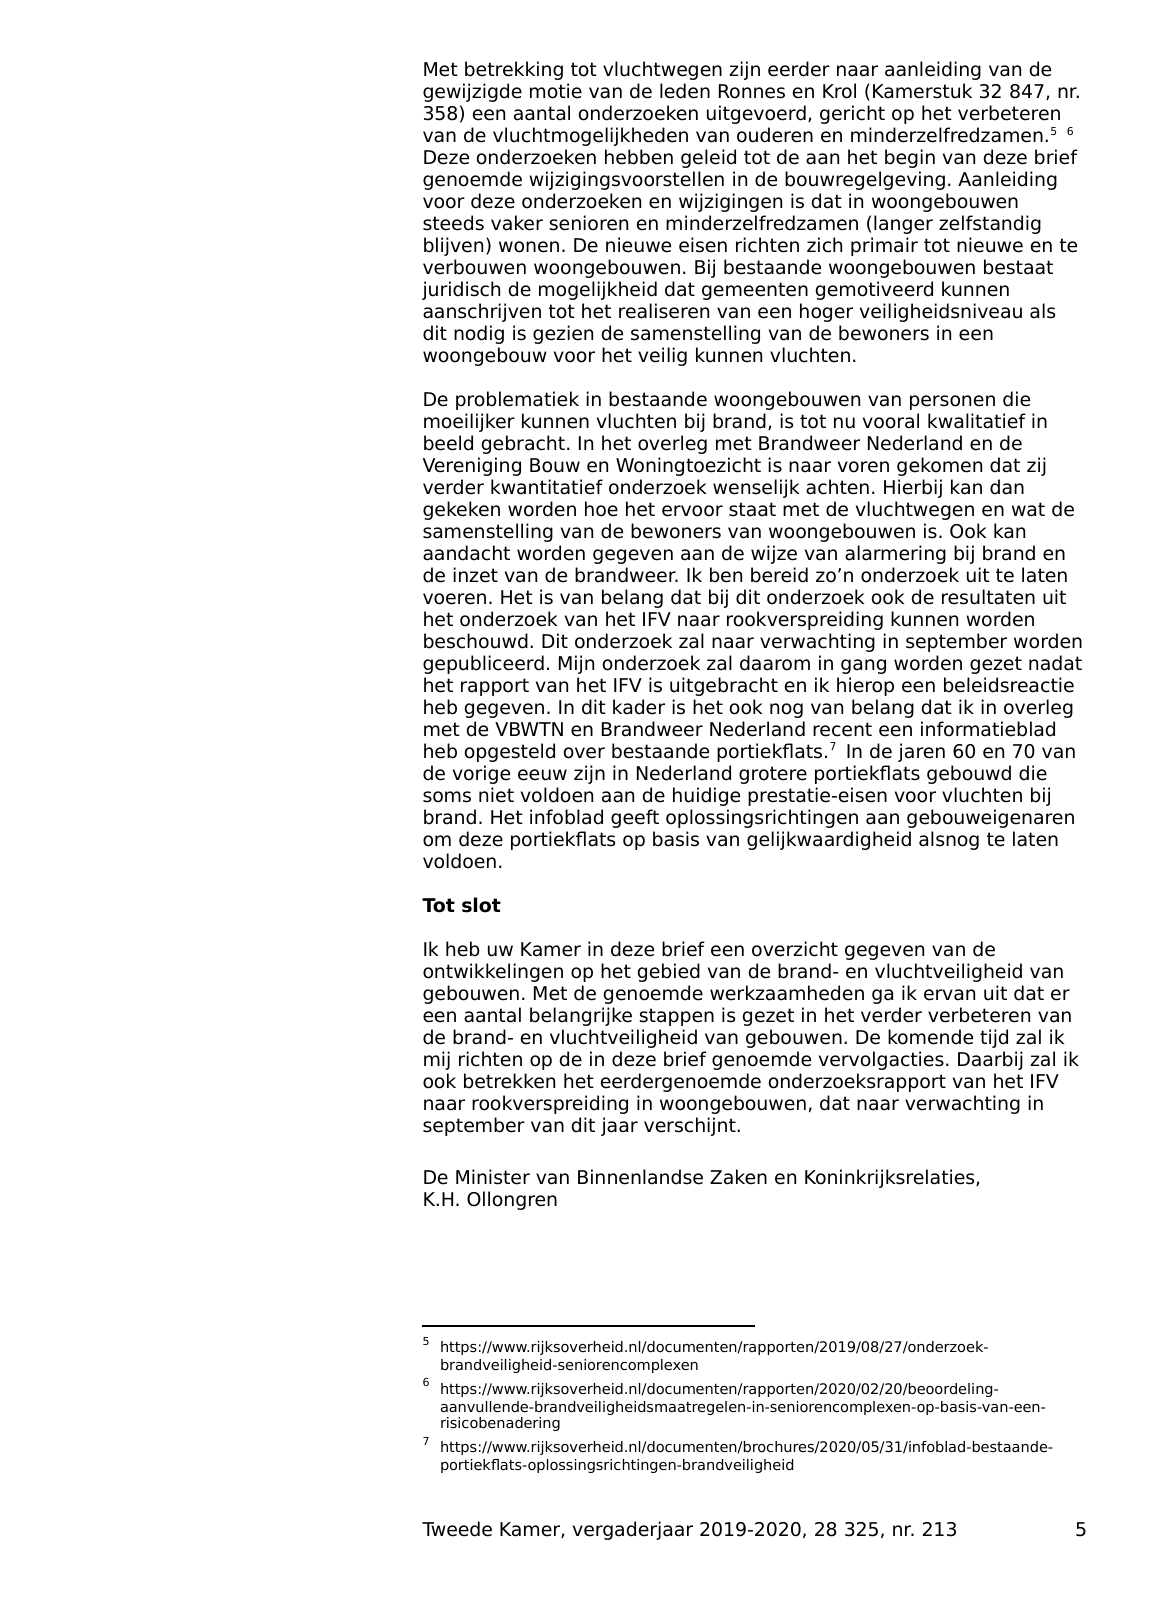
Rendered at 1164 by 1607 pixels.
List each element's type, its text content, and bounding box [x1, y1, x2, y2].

text Ik heb uw Kamer in deze brief een overzicht gegeven van de ontwikkelingen op het gebied van de brand- en vluchtveiligheid van gebouwen. Met de genoemde werkzaamheden ga ik ervan uit dat er een aantal belangrijke stappen is gezet in het verder verbeteren van de brand- en vluchtveiligheid van gebouwen. De komende tijd zal ik mij richten op de in deze brief genoemde vervolgacties. Daarbij zal ik ook betrekken het eerdergenoemde onderzoeksrapport van het IFV naar rookverspreiding in woongebouwen, dat naar verwachting in september van dit jaar verschijnt. [422, 939, 1087, 1137]
text https://www.rijksoverheid.nl/documenten/rapporten/2019/08/27/onderzoek-brandveiligheid-seniorencomplexen [422, 1335, 1087, 1374]
text Met betrekking tot vluchtwegen zijn eerder naar aanleiding van de gewijzigde motie van de leden Ronnes en Krol (Kamerstuk 32 847, nr. 358) een aantal onderzoeken uitgevoerd, gericht op het verbeteren van de vluchtmogelijkheden van ouderen en minderzelfredzamen. Deze onderzoeken hebben geleid tot de aan het begin van deze brief genoemde wijzigingsvoorstellen in de bouwregelgeving. Aanleiding voor deze onderzoeken en wijzigingen is dat in woongebouwen steeds vaker senioren en minderzelfredzamen (langer zelfstandig blijven) wonen. De nieuwe eisen richten zich primair tot nieuwe en te verbouwen woongebouwen. Bij bestaande woongebouwen bestaat juridisch de mogelijkheid dat gemeenten gemotiveerd kunnen aanschrijven tot het realiseren van een hoger veiligheidsniveau als dit nodig is gezien de samenstelling van de bewoners in een woongebouw voor het veilig kunnen vluchten. [422, 59, 1087, 367]
text https://www.rijksoverheid.nl/documenten/brochures/2020/05/31/infoblad-bestaande-portiekflats-oplossingsrichtingen-brandveiligheid [422, 1435, 1087, 1474]
subtitle Tot slot [422, 895, 1087, 917]
text https://www.rijksoverheid.nl/documenten/rapporten/2020/02/20/beoordeling-aanvullende-brandveiligheidsmaatregelen-in-seniorencomplexen-op-basis-van-een-risicobenadering [422, 1377, 1087, 1432]
text De problematiek in bestaande woongebouwen van personen die moeilijker kunnen vluchten bij brand, is tot nu vooral kwalitatief in beeld gebracht. In het overleg met Brandweer Nederland en de Vereniging Bouw en Woningtoezicht is naar voren gekomen dat zij verder kwantitatief onderzoek wenselijk achten. Hierbij kan dan gekeken worden hoe het ervoor staat met de vluchtwegen en wat de samenstelling van de bewoners van woongebouwen is. Ook kan aandacht worden gegeven aan de wijze van alarmering bij brand en de inzet van de brandweer. Ik ben bereid zo’n onderzoek uit te laten voeren. Het is van belang dat bij dit onderzoek ook de resultaten uit het onderzoek van het IFV naar rookverspreiding kunnen worden beschouwd. Dit onderzoek zal naar verwachting in september worden gepubliceerd. Mijn onderzoek zal daarom in gang worden gezet nadat het rapport van het IFV is uitgebracht en ik hierop een beleidsreactie heb gegeven. In dit kader is het ook nog van belang dat ik in overleg met de VBWTN en Brandweer Nederland recent een informatieblad heb opgesteld over bestaande portiekflats. In de jaren 60 en 70 van de vorige eeuw zijn in Nederland grotere portiekflats gebouwd die soms niet voldoen aan de huidige prestatie-eisen voor vluchten bij brand. Het infoblad geeft oplossingsrichtingen aan gebouweigenaren om deze portiekflats op basis van gelijkwaardigheid alsnog te laten voldoen. [422, 389, 1087, 872]
text De Minister van Binnenlandse Zaken en Koninkrijksrelaties, K.H. Ollongren [422, 1167, 1087, 1211]
